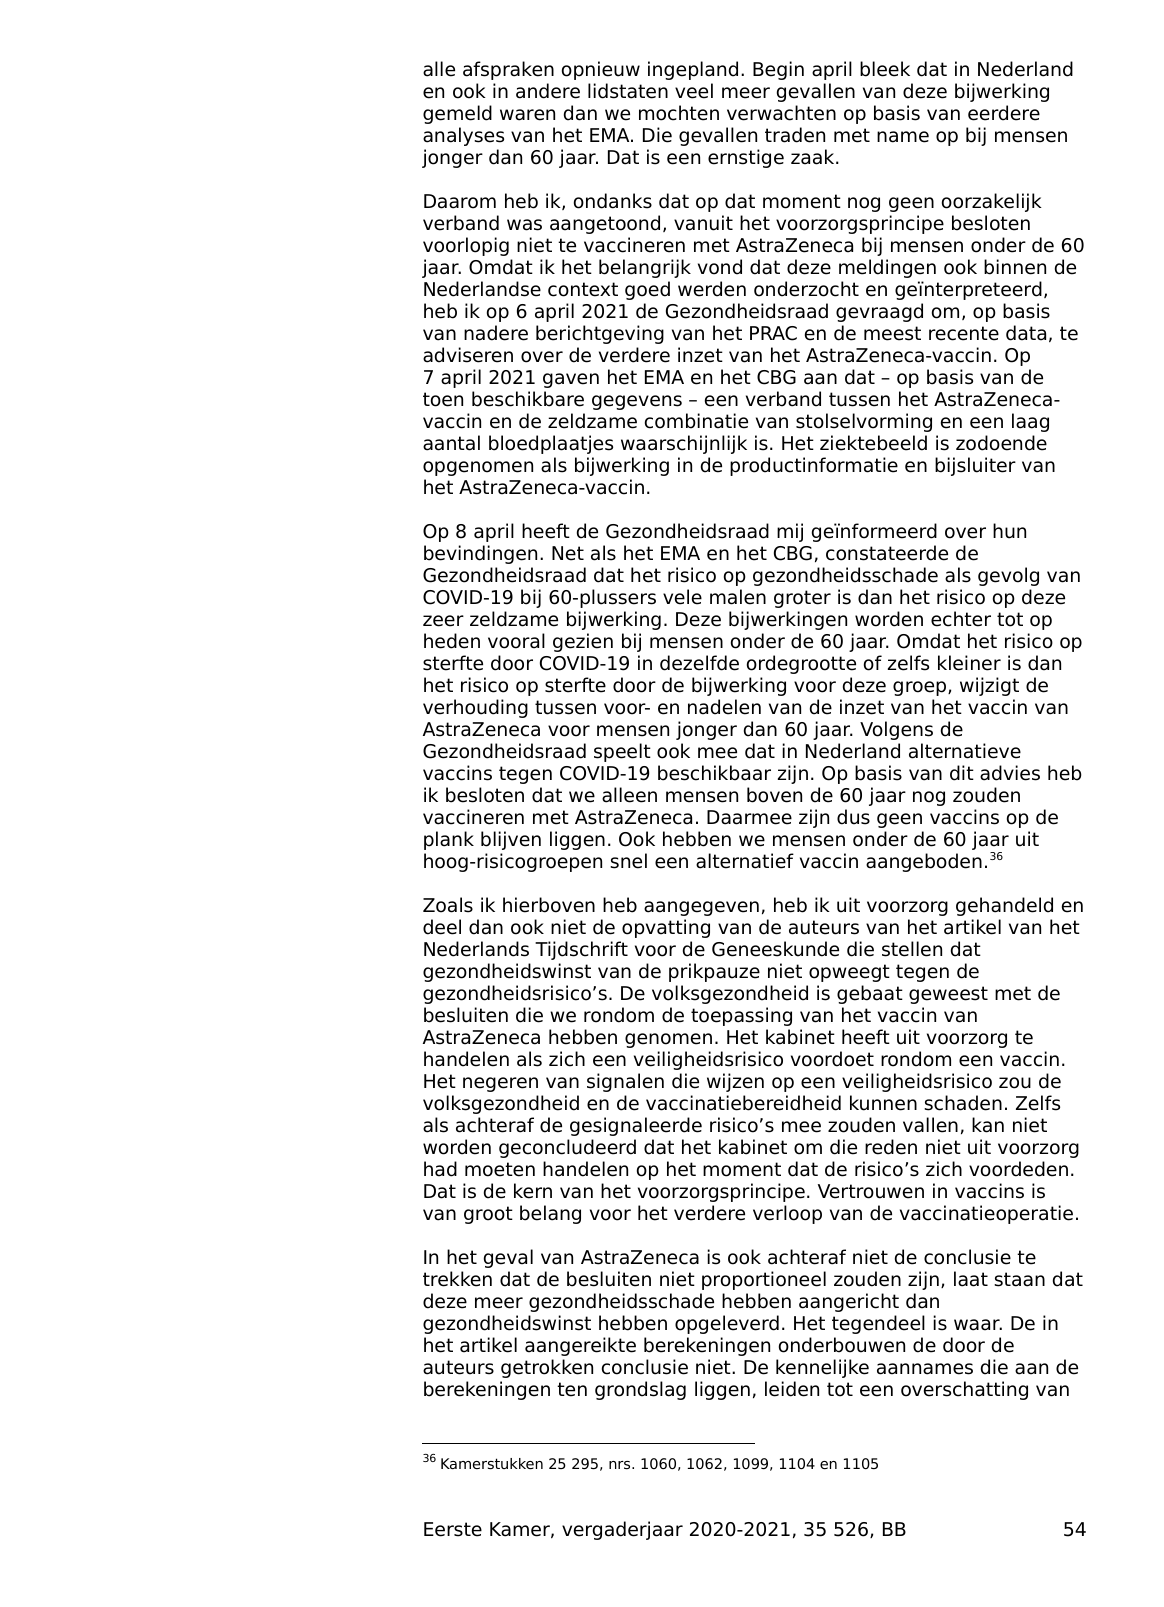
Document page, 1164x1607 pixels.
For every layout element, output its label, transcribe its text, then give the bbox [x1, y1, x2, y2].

text In het geval van AstraZeneca is ook achteraf niet de conclusie te trekken dat de besluiten niet proportioneel zouden zijn, laat staan dat deze meer gezondheidsschade hebben aangericht dan gezondheidswinst hebben opgeleverd. Het tegendeel is waar. De in het artikel aangereikte berekeningen onderbouwen de door de auteurs getrokken conclusie niet. De kennelijke aannames die aan de berekeningen ten grondslag liggen, leiden tot een overschatting van [422, 1247, 1087, 1401]
text Zoals ik hierboven heb aangegeven, heb ik uit voorzorg gehandeld en deel dan ook niet de opvatting van de auteurs van het artikel van het Nederlands Tijdschrift voor de Geneeskunde die stellen dat gezondheidswinst van de prikpauze niet opweegt tegen de gezondheidsrisico’s. De volksgezondheid is gebaat geweest met de besluiten die we rondom de toepassing van het vaccin van AstraZeneca hebben genomen. Het kabinet heeft uit voorzorg te handelen als zich een veiligheidsrisico voordoet rondom een vaccin. Het negeren van signalen die wijzen op een veiligheidsrisico zou de volksgezondheid en de vaccinatiebereidheid kunnen schaden. Zelfs als achteraf de gesignaleerde risico’s mee zouden vallen, kan niet worden geconcludeerd dat het kabinet om die reden niet uit voorzorg had moeten handelen op het moment dat de risico’s zich voordeden. Dat is de kern van het voorzorgsprincipe. Vertrouwen in vaccins is van groot belang voor het verdere verloop van de vaccinatieoperatie. [422, 895, 1087, 1224]
text Daarom heb ik, ondanks dat op dat moment nog geen oorzakelijk verband was aangetoond, vanuit het voorzorgsprincipe besloten voorlopig niet te vaccineren met AstraZeneca bij mensen onder de 60 jaar. Omdat ik het belangrijk vond dat deze meldingen ook binnen de Nederlandse context goed werden onderzocht en geïnterpreteerd, heb ik op 6 april 2021 de Gezondheidsraad gevraagd om, op basis van nadere berichtgeving van het PRAC en de meest recente data, te adviseren over de verdere inzet van het AstraZeneca-vaccin. Op 7 april 2021 gaven het EMA en het CBG aan dat – op basis van de toen beschikbare gegevens – een verband tussen het AstraZeneca-vaccin en de zeldzame combinatie van stolselvorming en een laag aantal bloedplaatjes waarschijnlijk is. Het ziektebeeld is zodoende opgenomen als bijwerking in de productinformatie en bijsluiter van het AstraZeneca-vaccin. [422, 191, 1087, 499]
text alle afspraken opnieuw ingepland. Begin april bleek dat in Nederland en ook in andere lidstaten veel meer gevallen van deze bijwerking gemeld waren dan we mochten verwachten op basis van eerdere analyses van het EMA. Die gevallen traden met name op bij mensen jonger dan 60 jaar. Dat is een ernstige zaak. [422, 59, 1087, 169]
text Kamerstukken 25 295, nrs. 1060, 1062, 1099, 1104 en 1105 [422, 1452, 1087, 1474]
text Op 8 april heeft de Gezondheidsraad mij geïnformeerd over hun bevindingen. Net als het EMA en het CBG, constateerde de Gezondheidsraad dat het risico op gezondheidsschade als gevolg van COVID-19 bij 60-plussers vele malen groter is dan het risico op deze zeer zeldzame bijwerking. Deze bijwerkingen worden echter tot op heden vooral gezien bij mensen onder de 60 jaar. Omdat het risico op sterfte door COVID-19 in dezelfde ordegrootte of zelfs kleiner is dan het risico op sterfte door de bijwerking voor deze groep, wijzigt de verhouding tussen voor- en nadelen van de inzet van het vaccin van AstraZeneca voor mensen jonger dan 60 jaar. Volgens de Gezondheidsraad speelt ook mee dat in Nederland alternatieve vaccins tegen COVID-19 beschikbaar zijn. Op basis van dit advies heb ik besloten dat we alleen mensen boven de 60 jaar nog zouden vaccineren met AstraZeneca. Daarmee zijn dus geen vaccins op de plank blijven liggen. Ook hebben we mensen onder de 60 jaar uit hoog-risicogroepen snel een alternatief vaccin aangeboden. [422, 521, 1087, 873]
